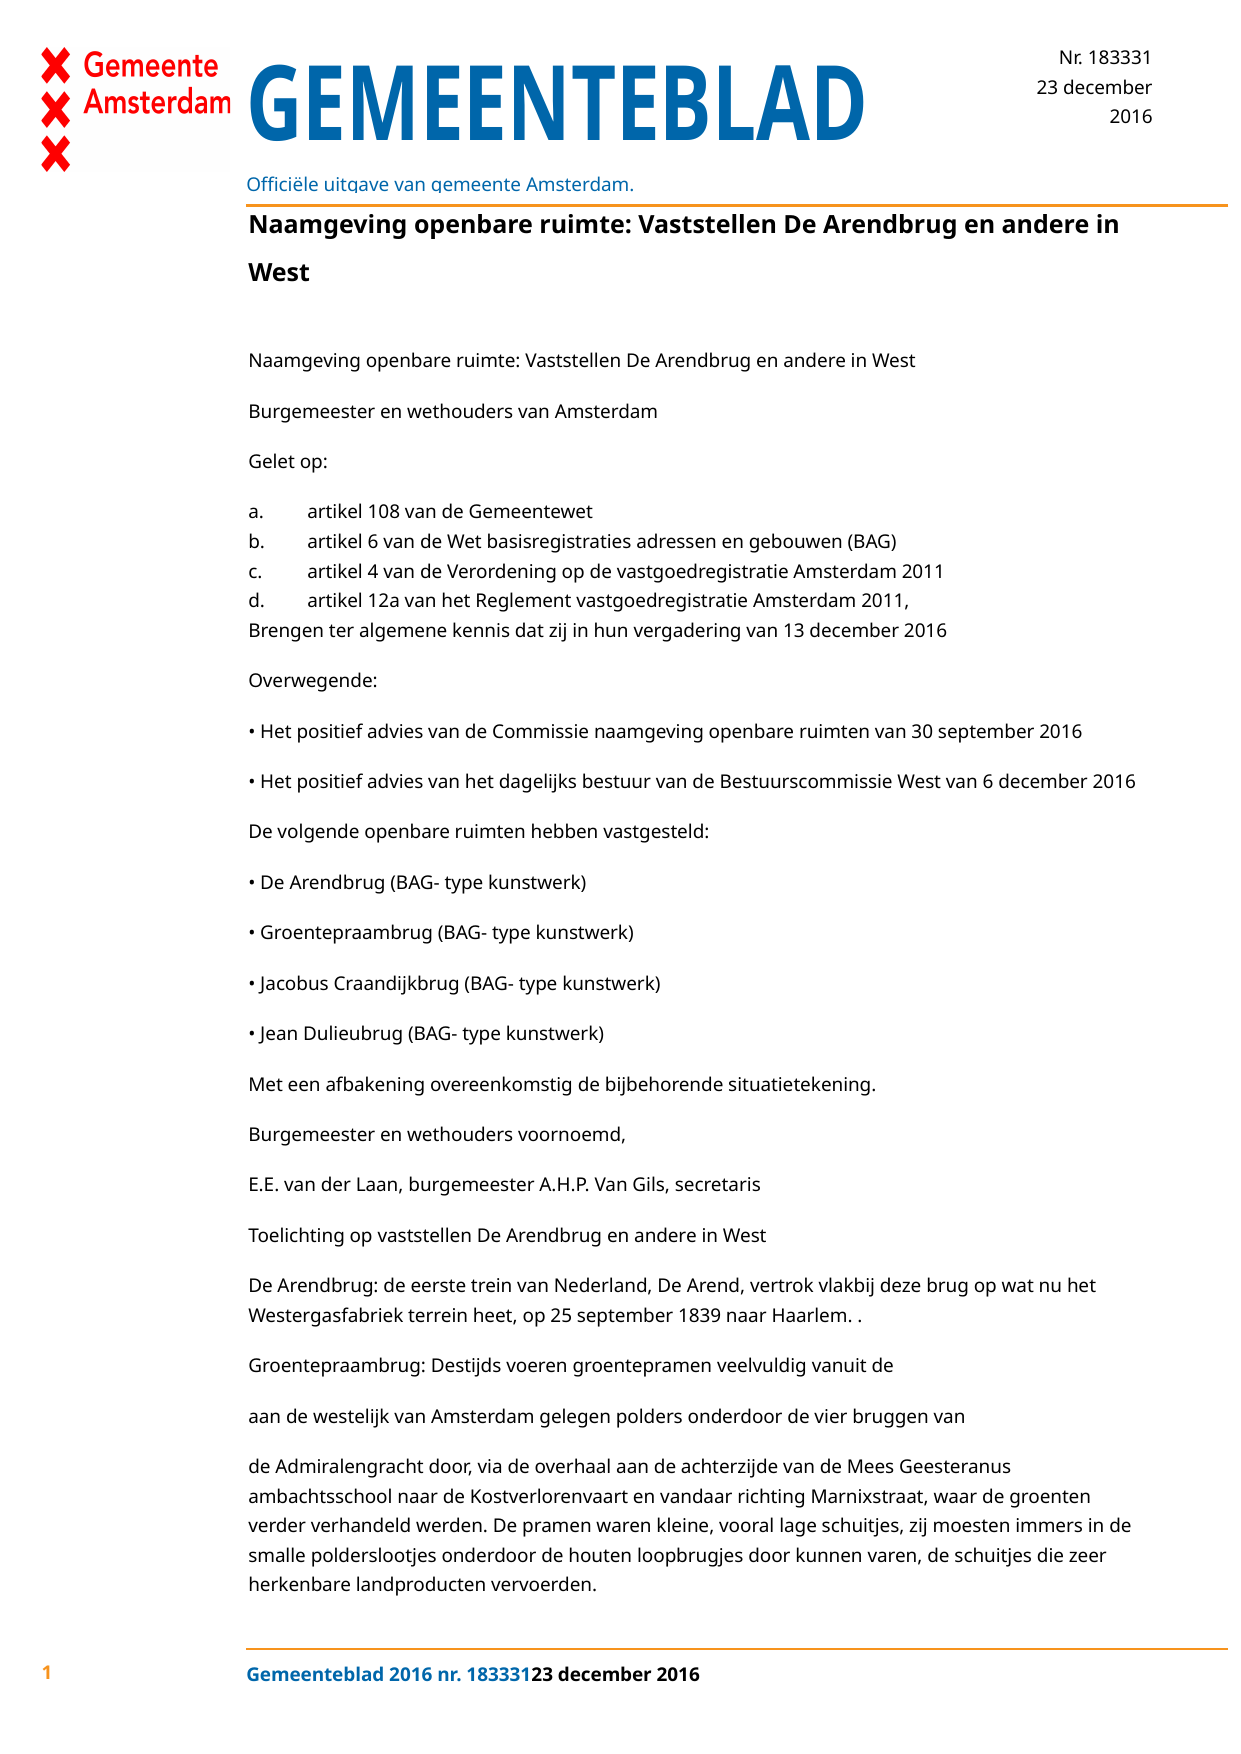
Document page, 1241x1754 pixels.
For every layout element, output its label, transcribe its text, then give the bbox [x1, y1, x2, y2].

text Overwegende: [248, 667, 1152, 693]
text Brengen ter algemene kennis dat zij in hun vergadering van 13 december 2016 [248, 617, 1152, 643]
text • Het positief advies van de Commissie naamgeving openbare ruimten van 30 september 2016 [248, 718, 1152, 744]
text Burgemeester en wethouders voornoemd, [248, 1121, 1152, 1147]
list artikel 12a van het Reglement vastgoedregistratie Amsterdam 2011, [248, 587, 1152, 613]
text • Het positief advies van het dagelijks bestuur van de Bestuurscommissie West van 6 december 2016 [248, 768, 1152, 794]
text De volgende openbare ruimten hebben vastgesteld: [248, 819, 1152, 844]
text de Admiralengracht door, via de overhaal aan de achterzijde van de Mees Geesteranus ambachtsschool naar de Kostverlorenvaart en vandaar richting Marnixstraat, waar de groenten verder verhandeld werden. De pramen waren kleine, vooral lage schuitjes, zij moesten immers in de smalle polderslootjes onderdoor de houten loopbrugjes door kunnen varen, de schuitjes die zeer herkenbare landproducten vervoerden. [248, 1453, 1152, 1597]
text • Jacobus Craandijkbrug (BAG- type kunstwerk) [248, 970, 1152, 996]
text Met een afbakening overeenkomstig de bijbehorende situatietekening. [248, 1071, 1152, 1097]
list artikel 4 van de Verordening op de vastgoedregistratie Amsterdam 2011 [248, 558, 1152, 584]
text Toelichting op vaststellen De Arendbrug en andere in West [248, 1222, 1152, 1248]
text Gelet op: [248, 448, 1152, 474]
text aan de westelijk van Amsterdam gelegen polders onderdoor de vier bruggen van [248, 1403, 1152, 1429]
text • Groentepraambrug (BAG- type kunstwerk) [248, 919, 1152, 945]
text • Jean Dulieubrug (BAG- type kunstwerk) [248, 1020, 1152, 1046]
list artikel 6 van de Wet basisregistraties adressen en gebouwen (BAG) [248, 528, 1152, 554]
text Naamgeving openbare ruimte: Vaststellen De Arendbrug en andere in West [248, 207, 1152, 288]
list artikel 108 van de Gemeentewet [248, 499, 1152, 524]
text Burgemeester en wethouders van Amsterdam [248, 398, 1152, 424]
text Groentepraambrug: Destijds voeren groentepramen veelvuldig vanuit de [248, 1352, 1152, 1378]
text • De Arendbrug (BAG- type kunstwerk) [248, 869, 1152, 895]
text De Arendbrug: de eerste trein van Nederland, De Arend, vertrok vlakbij deze brug op wat nu het Westergasfabriek terrein heet, op 25 september 1839 naar Haarlem. . [248, 1272, 1152, 1328]
picture [41, 47, 231, 172]
text Naamgeving openbare ruimte: Vaststellen De Arendbrug en andere in West [248, 347, 1152, 373]
text E.E. van der Laan, burgemeester A.H.P. Van Gils, secretaris [248, 1172, 1152, 1197]
